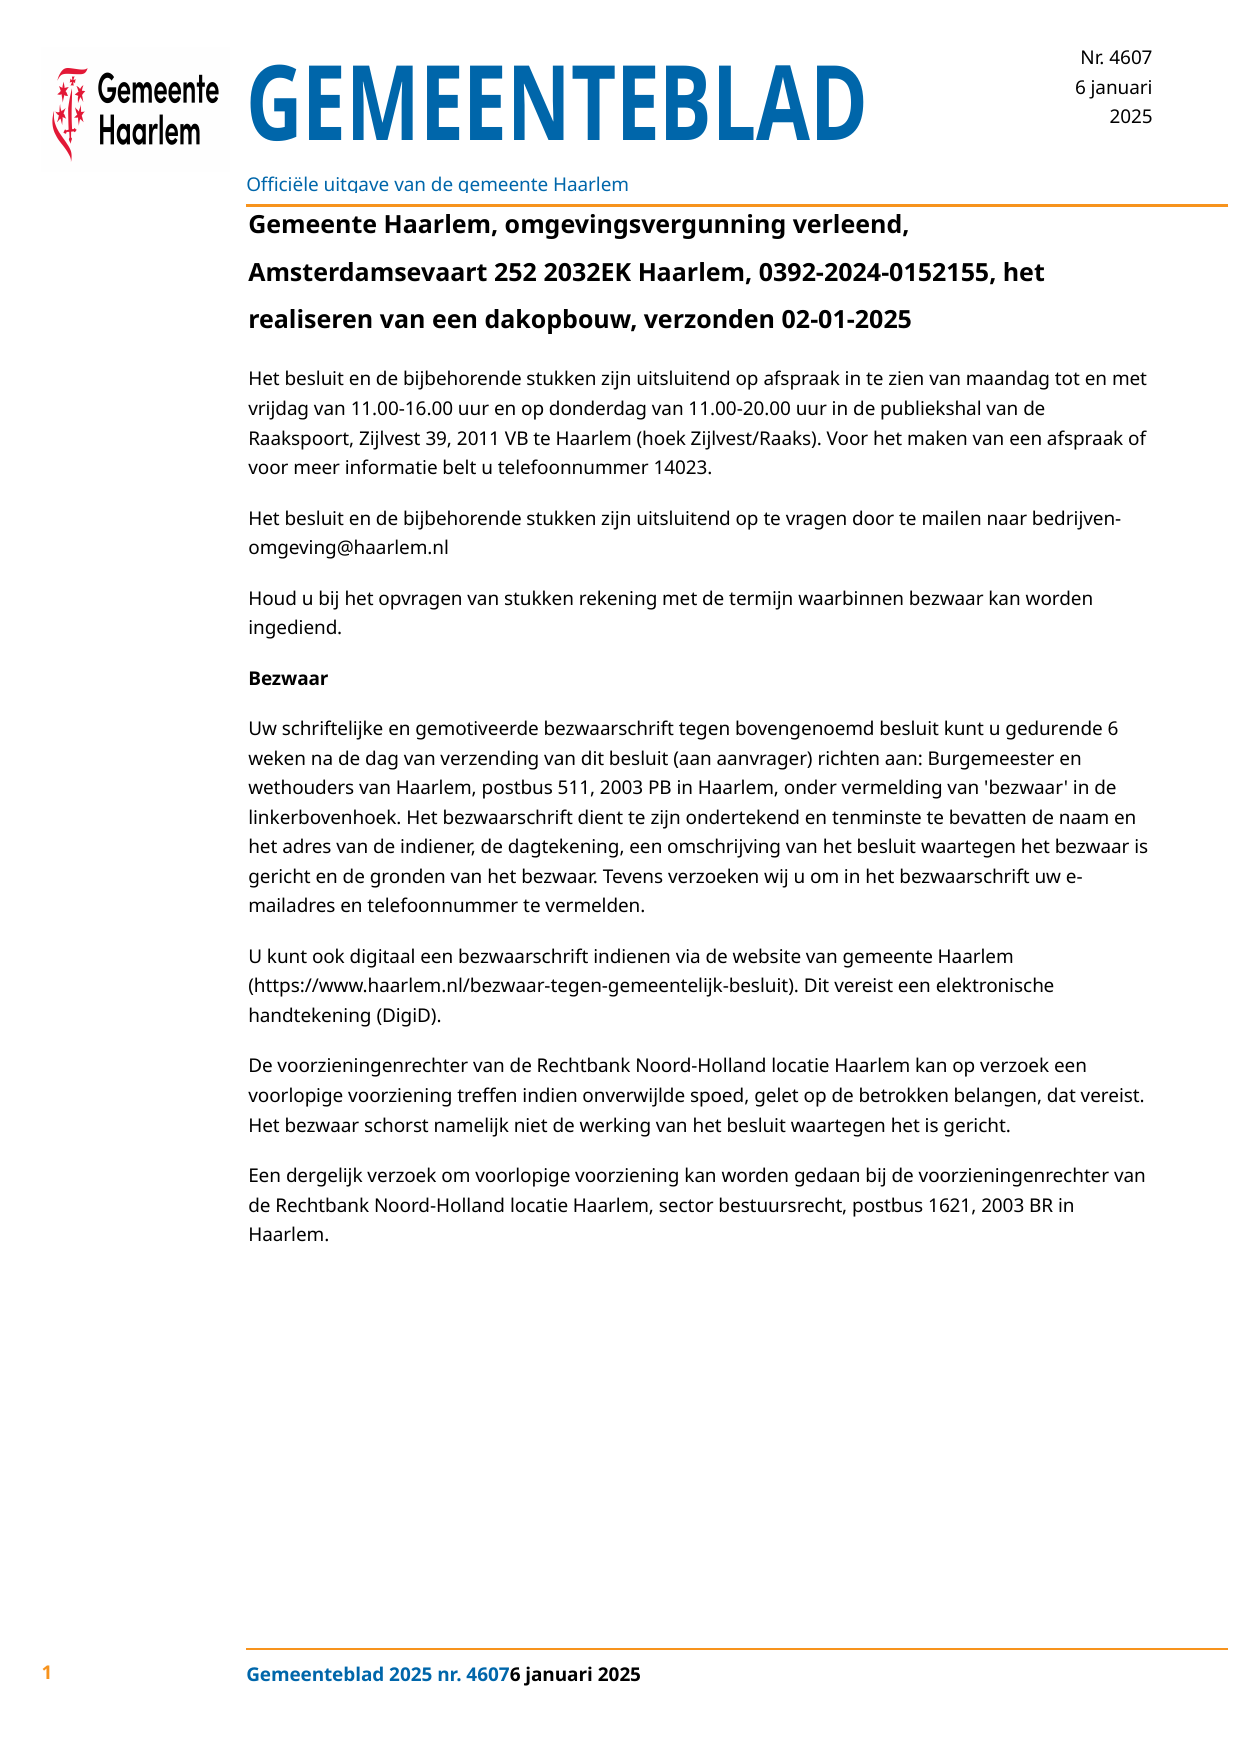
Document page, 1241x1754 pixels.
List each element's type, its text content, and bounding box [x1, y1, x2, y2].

text Bezwaar [248, 665, 1152, 690]
text U kunt ook digitaal een bezwaarschrift indienen via de website van gemeente Haarlem (https://www.haarlem.nl/bezwaar-tegen-gemeentelijk-besluit). Dit vereist een elektronische handtekening (DigiD). [248, 943, 1152, 1028]
text Houd u bij het opvragen van stukken rekening met de termijn waarbinnen bezwaar kan worden ingediend. [248, 585, 1152, 640]
text De voorzieningenrechter van de Rechtbank Noord-Holland locatie Haarlem kan op verzoek een voorlopige voorziening treffen indien onverwijlde spoed, gelet op de betrokken belangen, dat vereist. Het bezwaar schorst namelijk niet de werking van het besluit waartegen het is gericht. [248, 1053, 1152, 1137]
text Uw schriftelijke en gemotiveerde bezwaarschrift tegen bovengenoemd besluit kunt u gedurende 6 weken na de dag van verzending van dit besluit (aan aanvrager) richten aan: Burgemeester en wethouders van Haarlem, postbus 511, 2003 PB in Haarlem, onder vermelding van 'bezwaar' in de linkerbovenhoek. Het bezwaarschrift dient te zijn ondertekend en tenminste te bevatten de naam en het adres van de indiener, de dagtekening, een omschrijving van het besluit waartegen het bezwaar is gericht en de gronden van het bezwaar. Tevens verzoeken wij u om in het bezwaarschrift uw e-mailadres en telefoonnummer te vermelden. [248, 715, 1152, 918]
text Het besluit en de bijbehorende stukken zijn uitsluitend op afspraak in te zien van maandag tot en met vrijdag van 11.00-16.00 uur en op donderdag van 11.00-20.00 uur in de publiekshal van de Raakspoort, Zijlvest 39, 2011 VB te Haarlem (hoek Zijlvest/Raaks). Voor het maken van een afspraak of voor meer informatie belt u telefoonnummer 14023. [248, 366, 1152, 480]
text Het besluit en de bijbehorende stukken zijn uitsluitend op te vragen door te mailen naar bedrijven-omgeving@haarlem.nl [248, 505, 1152, 560]
picture [41, 47, 231, 172]
text Gemeente Haarlem, omgevingsvergunning verleend, Amsterdamsevaart 252 2032EK Haarlem, 0392-2024-0152155, het realiseren van een dakopbouw, verzonden 02-01-2025 [248, 207, 1152, 336]
text Een dergelijk verzoek om voorlopige voorziening kan worden gedaan bij de voorzieningenrechter van de Rechtbank Noord-Holland locatie Haarlem, sector bestuursrecht, postbus 1621, 2003 BR in Haarlem. [248, 1162, 1152, 1247]
